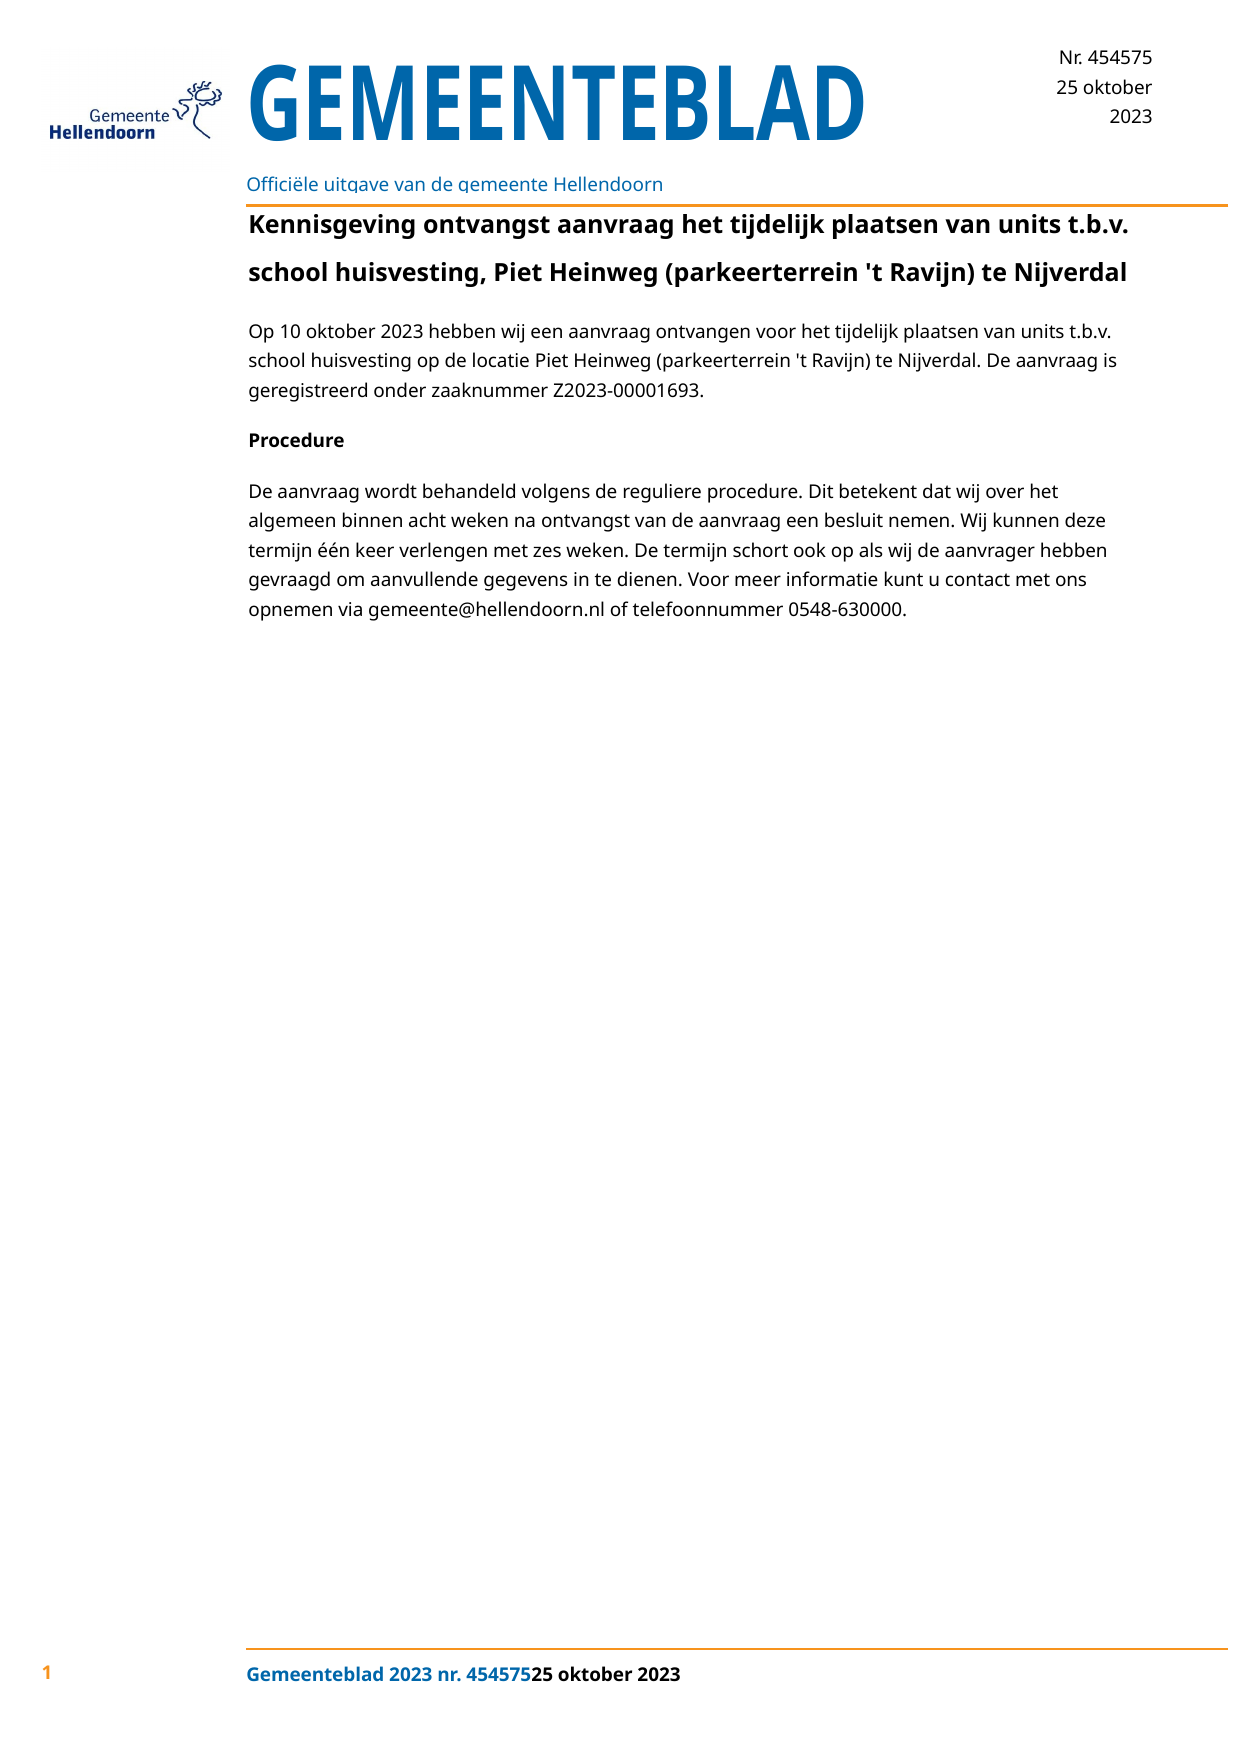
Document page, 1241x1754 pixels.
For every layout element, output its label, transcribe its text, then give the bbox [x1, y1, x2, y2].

text Kennisgeving ontvangst aanvraag het tijdelijk plaatsen van units t.b.v. school huisvesting, Piet Heinweg (parkeerterrein 't Ravijn) te Nijverdal [248, 207, 1152, 288]
text De aanvraag wordt behandeld volgens de reguliere procedure. Dit betekent dat wij over het algemeen binnen acht weken na ontvangst van de aanvraag een besluit nemen. Wij kunnen deze termijn één keer verlengen met zes weken. De termijn schort ook op als wij de aanvrager hebben gevraagd om aanvullende gegevens in te dienen. Voor meer informatie kunt u contact met ons opnemen via gemeente@hellendoorn.nl of telefoonnummer 0548-630000. [248, 478, 1152, 622]
text Op 10 oktober 2023 hebben wij een aanvraag ontvangen voor het tijdelijk plaatsen van units t.b.v. school huisvesting op de locatie Piet Heinweg (parkeerterrein 't Ravijn) te Nijverdal. De aanvraag is geregistreerd onder zaaknummer Z2023-00001693. [248, 318, 1152, 403]
picture [41, 47, 231, 172]
text Procedure [248, 427, 1152, 453]
